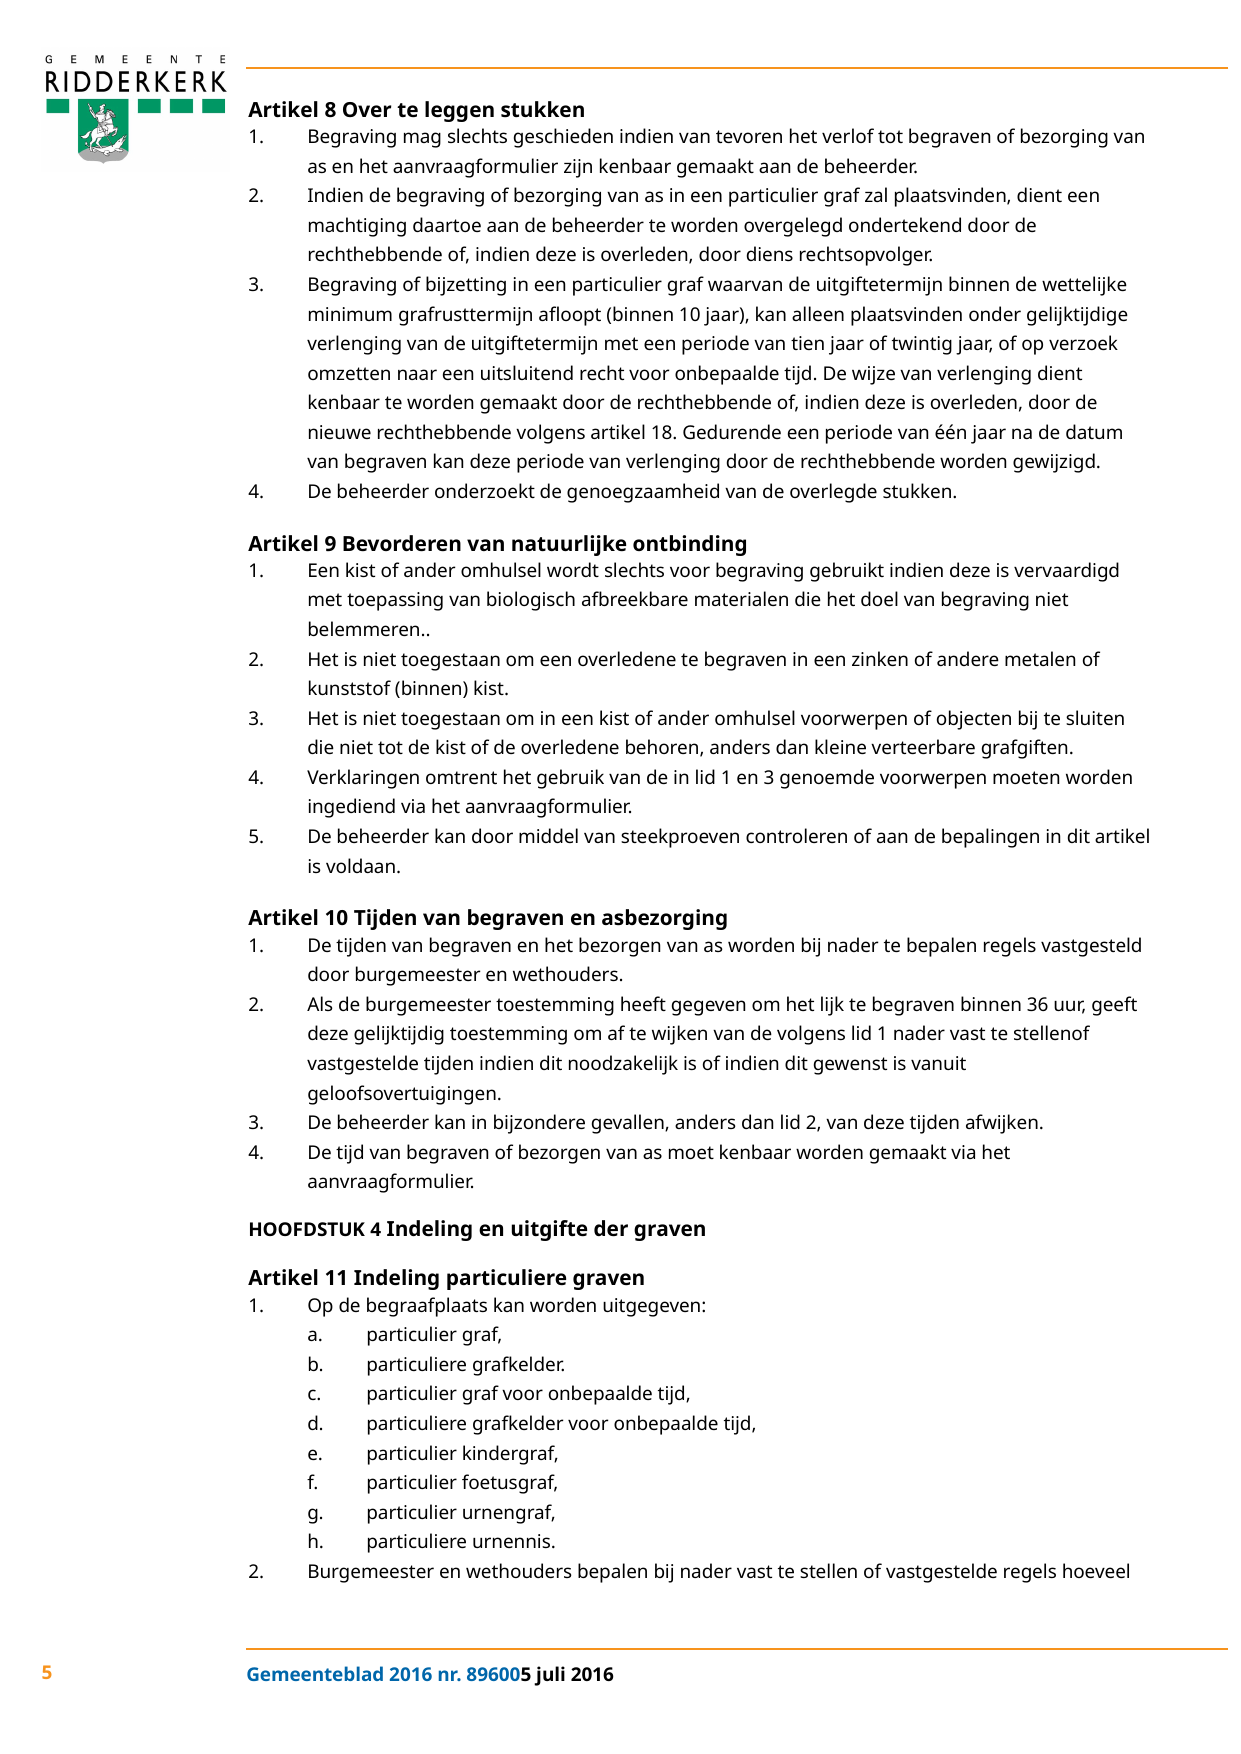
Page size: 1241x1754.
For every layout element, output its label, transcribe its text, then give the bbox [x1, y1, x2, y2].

list Begraving of bijzetting in een particulier graf waarvan de uitgiftetermijn binnen de wettelijke minimum grafrusttermijn afloopt (binnen 10 jaar), kan alleen plaatsvinden onder gelijktijdige verlenging van de uitgiftetermijn met een periode van tien jaar of twintig jaar, of op verzoek omzetten naar een uitsluitend recht voor onbepaalde tijd. De wijze van verlenging dient kenbaar te worden gemaakt door de rechthebbende of, indien deze is overleden, door de nieuwe rechthebbende volgens artikel 18. Gedurende een periode van één jaar na de datum van begraven kan deze periode van verlenging door de rechthebbende worden gewijzigd. [248, 271, 1152, 474]
list particuliere grafkelder voor onbepaalde tijd, [307, 1410, 1152, 1436]
list particulier graf, [307, 1321, 1152, 1347]
list Als de burgemeester toestemming heeft gegeven om het lijk te begraven binnen 36 uur, geeft deze gelijktijdig toestemming om af te wijken van de volgens lid 1 nader vast te stellenof vastgestelde tijden indien dit noodzakelijk is of indien dit gewenst is vanuit geloofsovertuigingen. [248, 991, 1152, 1105]
text HOOFDSTUK 4 Indeling en uitgifte der graven [248, 1214, 1152, 1242]
text Artikel 8 Over te leggen stukken [248, 95, 1152, 123]
text Artikel 10 Tijden van begraven en asbezorging [248, 903, 1152, 932]
list Op de begraafplaats kan worden uitgegeven: [248, 1292, 1152, 1317]
text Artikel 11 Indeling particuliere graven [248, 1263, 1152, 1292]
list De tijd van begraven of bezorgen van as moet kenbaar worden gemaakt via het aanvraagformulier. [248, 1139, 1152, 1194]
list particulier graf voor onbepaalde tijd, [307, 1381, 1152, 1406]
list Begraving mag slechts geschieden indien van tevoren het verlof tot begraven of bezorging van as en het aanvraagformulier zijn kenbaar gemaakt aan de beheerder. [248, 123, 1152, 178]
list Burgemeester en wethouders bepalen bij nader vast te stellen of vastgestelde regels hoeveel [248, 1558, 1152, 1584]
list Een kist of ander omhulsel wordt slechts voor begraving gebruikt indien deze is vervaardigd met toepassing van biologisch afbreekbare materialen die het doel van begraving niet belemmeren.. [248, 557, 1152, 642]
list Indien de begraving of bezorging van as in een particulier graf zal plaatsvinden, dient een machtiging daartoe aan de beheerder te worden overgelegd ondertekend door de rechthebbende of, indien deze is overleden, door diens rechtsopvolger. [248, 182, 1152, 267]
list particuliere grafkelder. [307, 1351, 1152, 1377]
list De beheerder kan door middel van steekproeven controleren of aan de bepalingen in dit artikel is voldaan. [248, 823, 1152, 879]
list De tijden van begraven en het bezorgen van as worden bij nader te bepalen regels vastgesteld door burgemeester en wethouders. [248, 932, 1152, 987]
list particulier kindergraf, [307, 1440, 1152, 1465]
text Artikel 9 Bevorderen van natuurlijke ontbinding [248, 529, 1152, 557]
list Het is niet toegestaan om een overledene te begraven in een zinken of andere metalen of kunststof (binnen) kist. [248, 646, 1152, 701]
list De beheerder kan in bijzondere gevallen, anders dan lid 2, van deze tijden afwijken. [248, 1109, 1152, 1135]
list De beheerder onderzoekt de genoegzaamheid van de overlegde stukken. [248, 478, 1152, 504]
list particuliere urnennis. [307, 1528, 1152, 1554]
list Het is niet toegestaan om in een kist of ander omhulsel voorwerpen of objecten bij te sluiten die niet tot de kist of de overledene behoren, anders dan kleine verteerbare grafgiften. [248, 705, 1152, 760]
list particulier urnengraf, [307, 1499, 1152, 1524]
picture [41, 47, 231, 172]
list particulier foetusgraf, [307, 1469, 1152, 1495]
list Verklaringen omtrent het gebruik van de in lid 1 en 3 genoemde voorwerpen moeten worden ingediend via het aanvraagformulier. [248, 764, 1152, 819]
